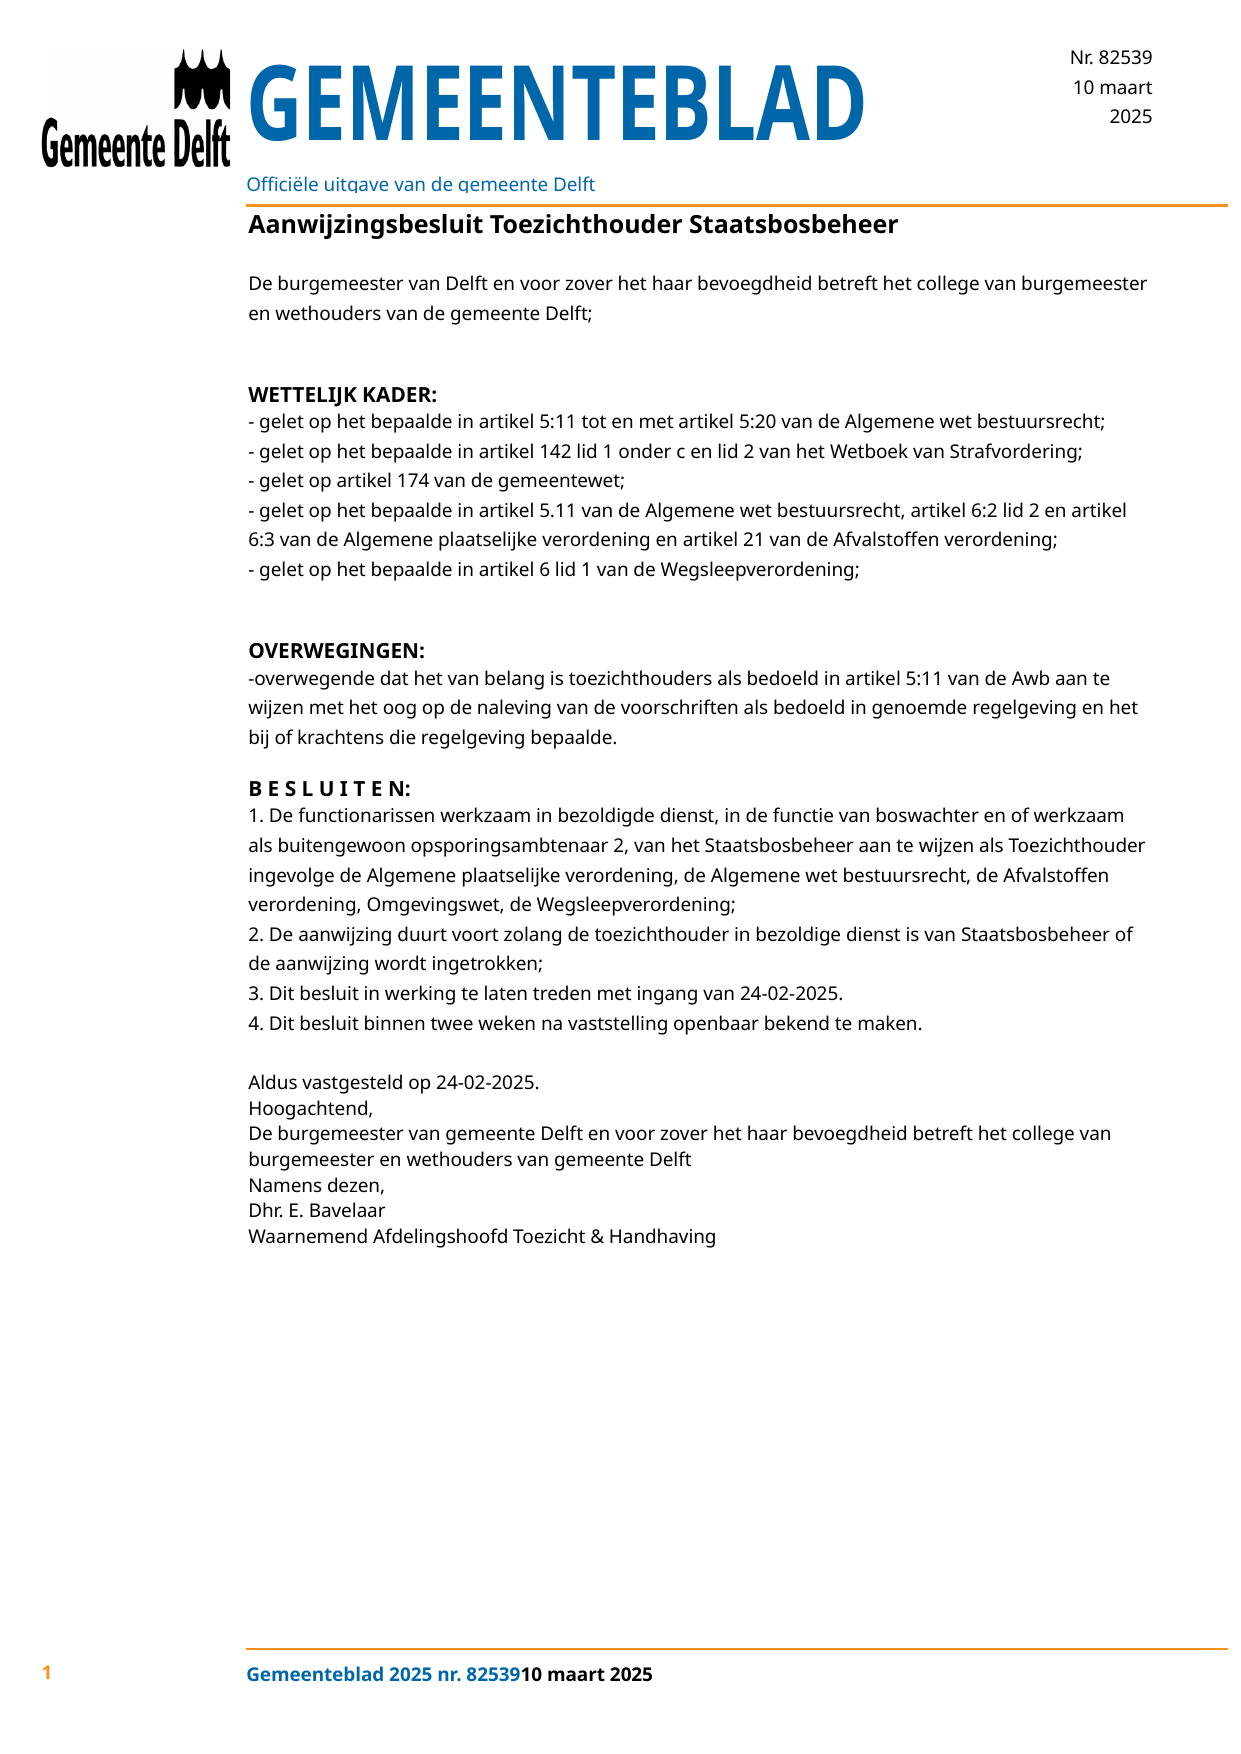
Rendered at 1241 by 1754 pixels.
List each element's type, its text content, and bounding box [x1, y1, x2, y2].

text 2. De aanwijzing duurt voort zolang de toezichthouder in bezoldige dienst is van Staatsbosbeheer of de aanwijzing wordt ingetrokken; [248, 921, 1152, 976]
text Aldus vastgesteld op 24-02-2025. [248, 1069, 1152, 1095]
text Hoogachtend, [248, 1095, 1152, 1120]
text De burgemeester van gemeente Delft en voor zover het haar bevoegdheid betreft het college van burgemeester en wethouders van gemeente Delft [248, 1120, 1152, 1172]
text 4. Dit besluit binnen twee weken na vaststelling openbaar bekend te maken. [248, 1010, 1152, 1036]
text WETTELIJK KADER: [248, 380, 1152, 408]
text -overwegende dat het van belang is toezichthouders als bedoeld in artikel 5:11 van de Awb aan te wijzen met het oog op de naleving van de voorschriften als bedoeld in genoemde regelgeving en het bij of krachtens die regelgeving bepaalde. [248, 665, 1152, 749]
text De burgemeester van Delft en voor zover het haar bevoegdheid betreft het college van burgemeester en wethouders van de gemeente Delft; [248, 270, 1152, 326]
text - gelet op het bepaalde in artikel 142 lid 1 onder c en lid 2 van het Wetboek van Strafvordering; [248, 438, 1152, 464]
text B E S L U I T E N: [248, 774, 1152, 803]
text 3. Dit besluit in werking te laten treden met ingang van 24-02-2025. [248, 980, 1152, 1006]
text Waarnemend Afdelingshoofd Toezicht & Handhaving [248, 1223, 1152, 1249]
picture [41, 47, 231, 172]
text OVERWEGINGEN: [248, 636, 1152, 665]
text - gelet op het bepaalde in artikel 5.11 van de Algemene wet bestuursrecht, artikel 6:2 lid 2 en artikel 6:3 van de Algemene plaatselijke verordening en artikel 21 van de Afvalstoffen verordening; [248, 497, 1152, 552]
text Namens dezen, [248, 1172, 1152, 1198]
text - gelet op het bepaalde in artikel 5:11 tot en met artikel 5:20 van de Algemene wet bestuursrecht; [248, 408, 1152, 434]
text - gelet op het bepaalde in artikel 6 lid 1 van de Wegsleepverordening; [248, 556, 1152, 582]
text Dhr. E. Bavelaar [248, 1198, 1152, 1223]
text - gelet op artikel 174 van de gemeentewet; [248, 467, 1152, 493]
text 1. De functionarissen werkzaam in bezoldigde dienst, in de functie van boswachter en of werkzaam als buitengewoon opsporingsambtenaar 2, van het Staatsbosbeheer aan te wijzen als Toezichthouder ingevolge de Algemene plaatselijke verordening, de Algemene wet bestuursrecht, de Afvalstoffen verordening, Omgevingswet, de Wegsleepverordening; [248, 803, 1152, 917]
text Aanwijzingsbesluit Toezichthouder Staatsbosbeheer [248, 207, 1152, 241]
